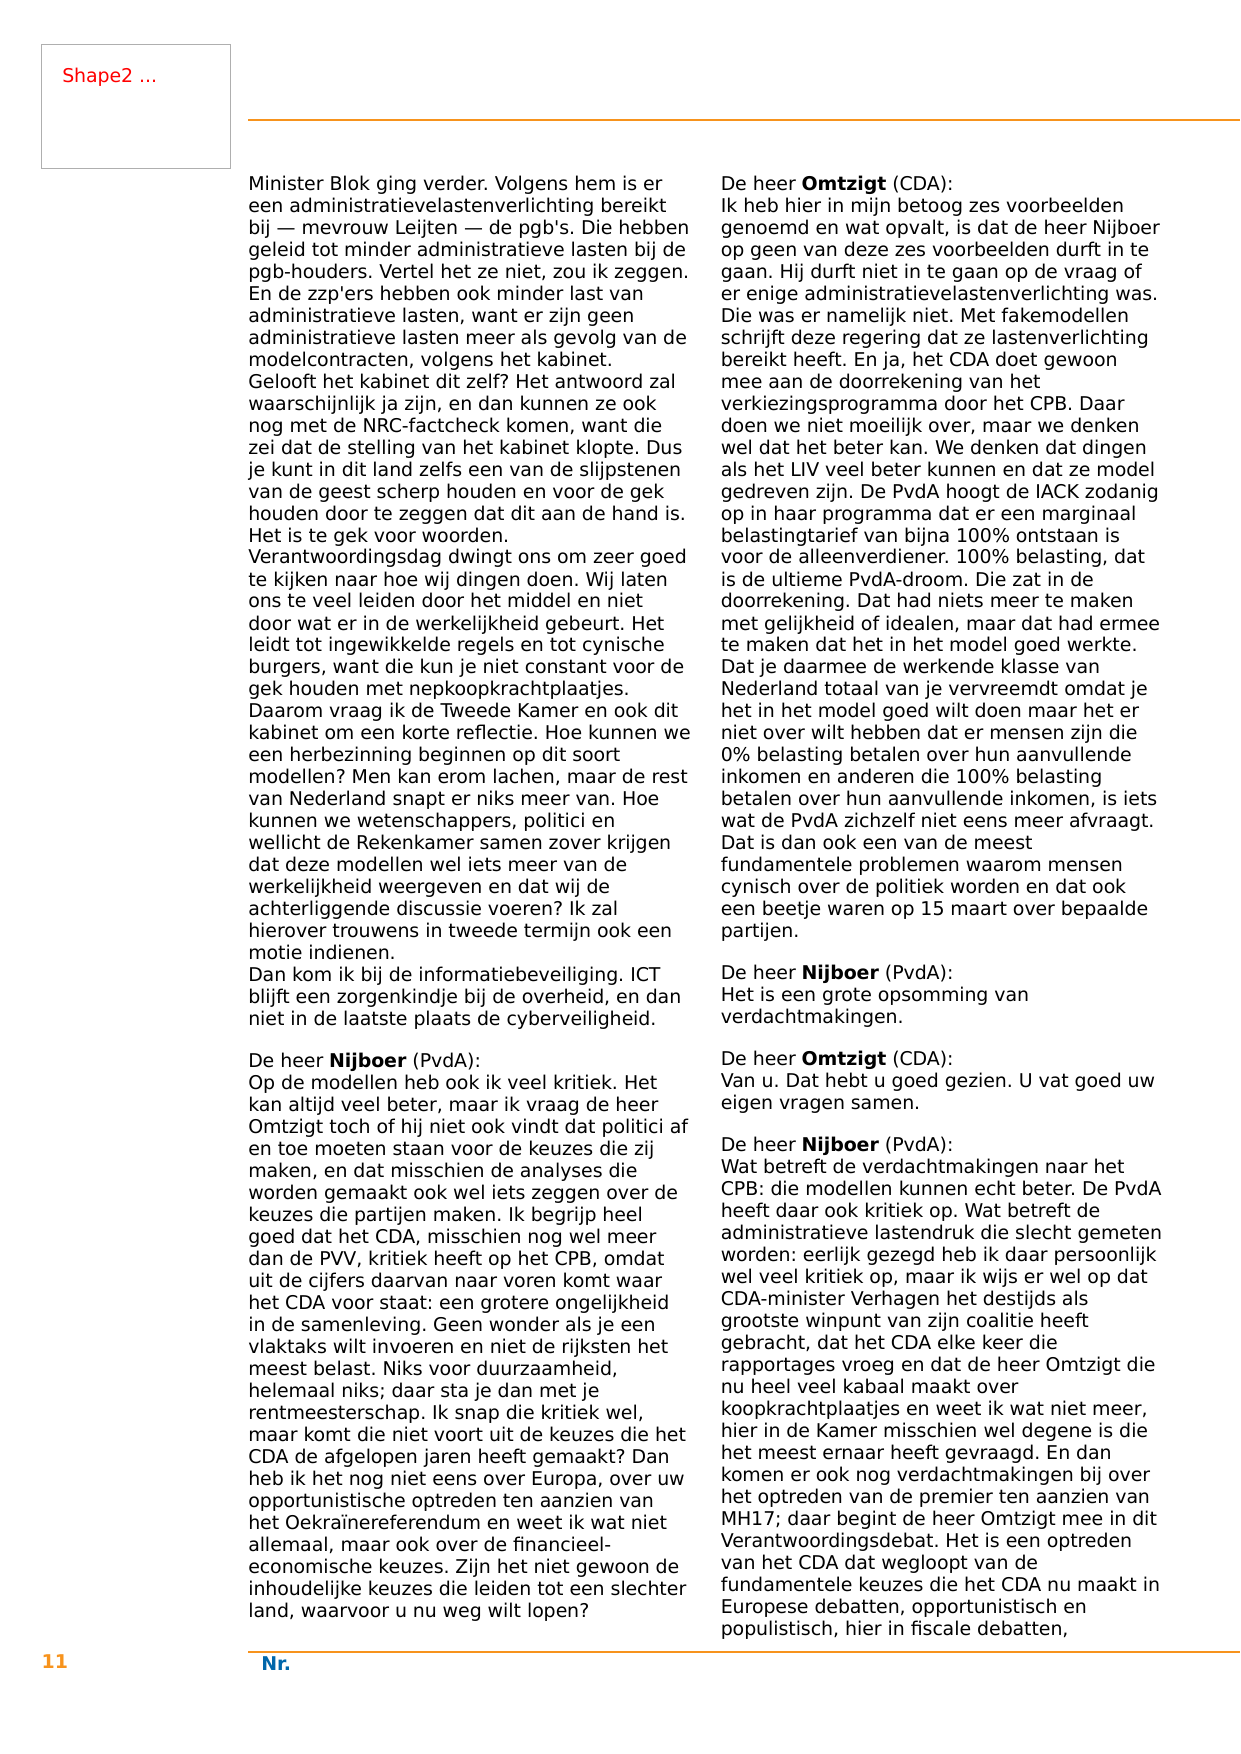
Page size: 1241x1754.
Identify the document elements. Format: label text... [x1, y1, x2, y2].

text De heer Nijboer (PvdA): [248, 1050, 691, 1072]
text Op de modellen heb ook ik veel kritiek. Het kan altijd veel beter, maar ik vraag de heer Omtzigt toch of hij niet ook vindt dat politici af en toe moeten staan voor de keuzes die zij maken, en dat misschien de analyses die worden gemaakt ook wel iets zeggen over de keuzes die partijen maken. Ik begrijp heel goed dat het CDA, misschien nog wel meer dan de PVV, kritiek heeft op het CPB, omdat uit de cijfers daarvan naar voren komt waar het CDA voor staat: een grotere ongelijkheid in de samenleving. Geen wonder als je een vlaktaks wilt invoeren en niet de rijksten het meest belast. Niks voor duurzaamheid, helemaal niks; daar sta je dan met je rentmeesterschap. Ik snap die kritiek wel, maar komt die niet voort uit de keuzes die het CDA de afgelopen jaren heeft gemaakt? Dan heb ik het nog niet eens over Europa, over uw opportunistische optreden ten aanzien van het Oekraïnereferendum en weet ik wat niet allemaal, maar ook over de financieel-economische keuzes. Zijn het niet gewoon de inhoudelijke keuzes die leiden tot een slechter land, waarvoor u nu weg wilt lopen? [248, 1072, 691, 1621]
text De heer Nijboer (PvdA): [721, 1134, 1163, 1156]
text Wat betreft de verdachtmakingen naar het CPB: die modellen kunnen echt beter. De PvdA heeft daar ook kritiek op. Wat betreft de administratieve lastendruk die slecht gemeten worden: eerlijk gezegd heb ik daar persoonlijk wel veel kritiek op, maar ik wijs er wel op dat CDA-minister Verhagen het destijds als grootste winpunt van zijn coalitie heeft gebracht, dat het CDA elke keer die rapportages vroeg en dat de heer Omtzigt die nu heel veel kabaal maakt over koopkrachtplaatjes en weet ik wat niet meer, hier in de Kamer misschien wel degene is die het meest ernaar heeft gevraagd. En dan komen er ook nog verdachtmakingen bij over het optreden van de premier ten aanzien van MH17; daar begint de heer Omtzigt mee in dit Verantwoordingsdebat. Het is een optreden van het CDA dat wegloopt van de fundamentele keuzes die het CDA nu maakt in Europese debatten, opportunistisch en populistisch, hier in fiscale debatten, [721, 1156, 1163, 1639]
text Dan kom ik bij de informatiebeveiliging. ICT blijft een zorgenkindje bij de overheid, en dan niet in de laatste plaats de cyberveiligheid. [248, 964, 691, 1030]
text Van u. Dat hebt u goed gezien. U vat goed uw eigen vragen samen. [721, 1070, 1163, 1114]
text Gelooft het kabinet dit zelf? Het antwoord zal waarschijnlijk ja zijn, en dan kunnen ze ook nog met de NRC-factcheck komen, want die zei dat de stelling van het kabinet klopte. Dus je kunt in dit land zelfs een van de slijpstenen van de geest scherp houden en voor de gek houden door te zeggen dat dit aan de hand is. Het is te gek voor woorden. [248, 371, 691, 546]
text Ik heb hier in mijn betoog zes voorbeelden genoemd en wat opvalt, is dat de heer Nijboer op geen van deze zes voorbeelden durft in te gaan. Hij durft niet in te gaan op de vraag of er enige administratievelastenverlichting was. Die was er namelijk niet. Met fakemodellen schrijft deze regering dat ze lastenverlichting bereikt heeft. En ja, het CDA doet gewoon mee aan de doorrekening van het verkiezingsprogramma door het CPB. Daar doen we niet moeilijk over, maar we denken wel dat het beter kan. We denken dat dingen als het LIV veel beter kunnen en dat ze model gedreven zijn. De PvdA hoogt de IACK zodanig op in haar programma dat er een marginaal belastingtarief van bijna 100% ontstaan is voor de alleenverdiener. 100% belasting, dat is de ultieme PvdA-droom. Die zat in de doorrekening. Dat had niets meer te maken met gelijkheid of idealen, maar dat had ermee te maken dat het in het model goed werkte. Dat je daarmee de werkende klasse van Nederland totaal van je vervreemdt omdat je het in het model goed wilt doen maar het er niet over wilt hebben dat er mensen zijn die 0% belasting betalen over hun aanvullende inkomen en anderen die 100% belasting betalen over hun aanvullende inkomen, is iets wat de PvdA zichzelf niet eens meer afvraagt. Dat is dan ook een van de meest fundamentele problemen waarom mensen cynisch over de politiek worden en dat ook een beetje waren op 15 maart over bepaalde partijen. [721, 195, 1163, 942]
text De heer Nijboer (PvdA): [721, 962, 1163, 984]
text Het is een grote opsomming van verdachtmakingen. [721, 984, 1163, 1028]
text Minister Blok ging verder. Volgens hem is er een administratievelastenverlichting bereikt bij — mevrouw Leijten — de pgb's. Die hebben geleid tot minder administratieve lasten bij de pgb-houders. Vertel het ze niet, zou ik zeggen. En de zzp'ers hebben ook minder last van administratieve lasten, want er zijn geen administratieve lasten meer als gevolg van de modelcontracten, volgens het kabinet. [248, 173, 691, 371]
text De heer Omtzigt (CDA): [721, 173, 1163, 195]
text De heer Omtzigt (CDA): [721, 1048, 1163, 1070]
text Verantwoordingsdag dwingt ons om zeer goed te kijken naar hoe wij dingen doen. Wij laten ons te veel leiden door het middel en niet door wat er in de werkelijkheid gebeurt. Het leidt tot ingewikkelde regels en tot cynische burgers, want die kun je niet constant voor de gek houden met nepkoopkrachtplaatjes. Daarom vraag ik de Tweede Kamer en ook dit kabinet om een korte reflectie. Hoe kunnen we een herbezinning beginnen op dit soort modellen? Men kan erom lachen, maar de rest van Nederland snapt er niks meer van. Hoe kunnen we wetenschappers, politici en wellicht de Rekenkamer samen zover krijgen dat deze modellen wel iets meer van de werkelijkheid weergeven en dat wij de achterliggende discussie voeren? Ik zal hierover trouwens in tweede termijn ook een motie indienen. [248, 546, 691, 964]
